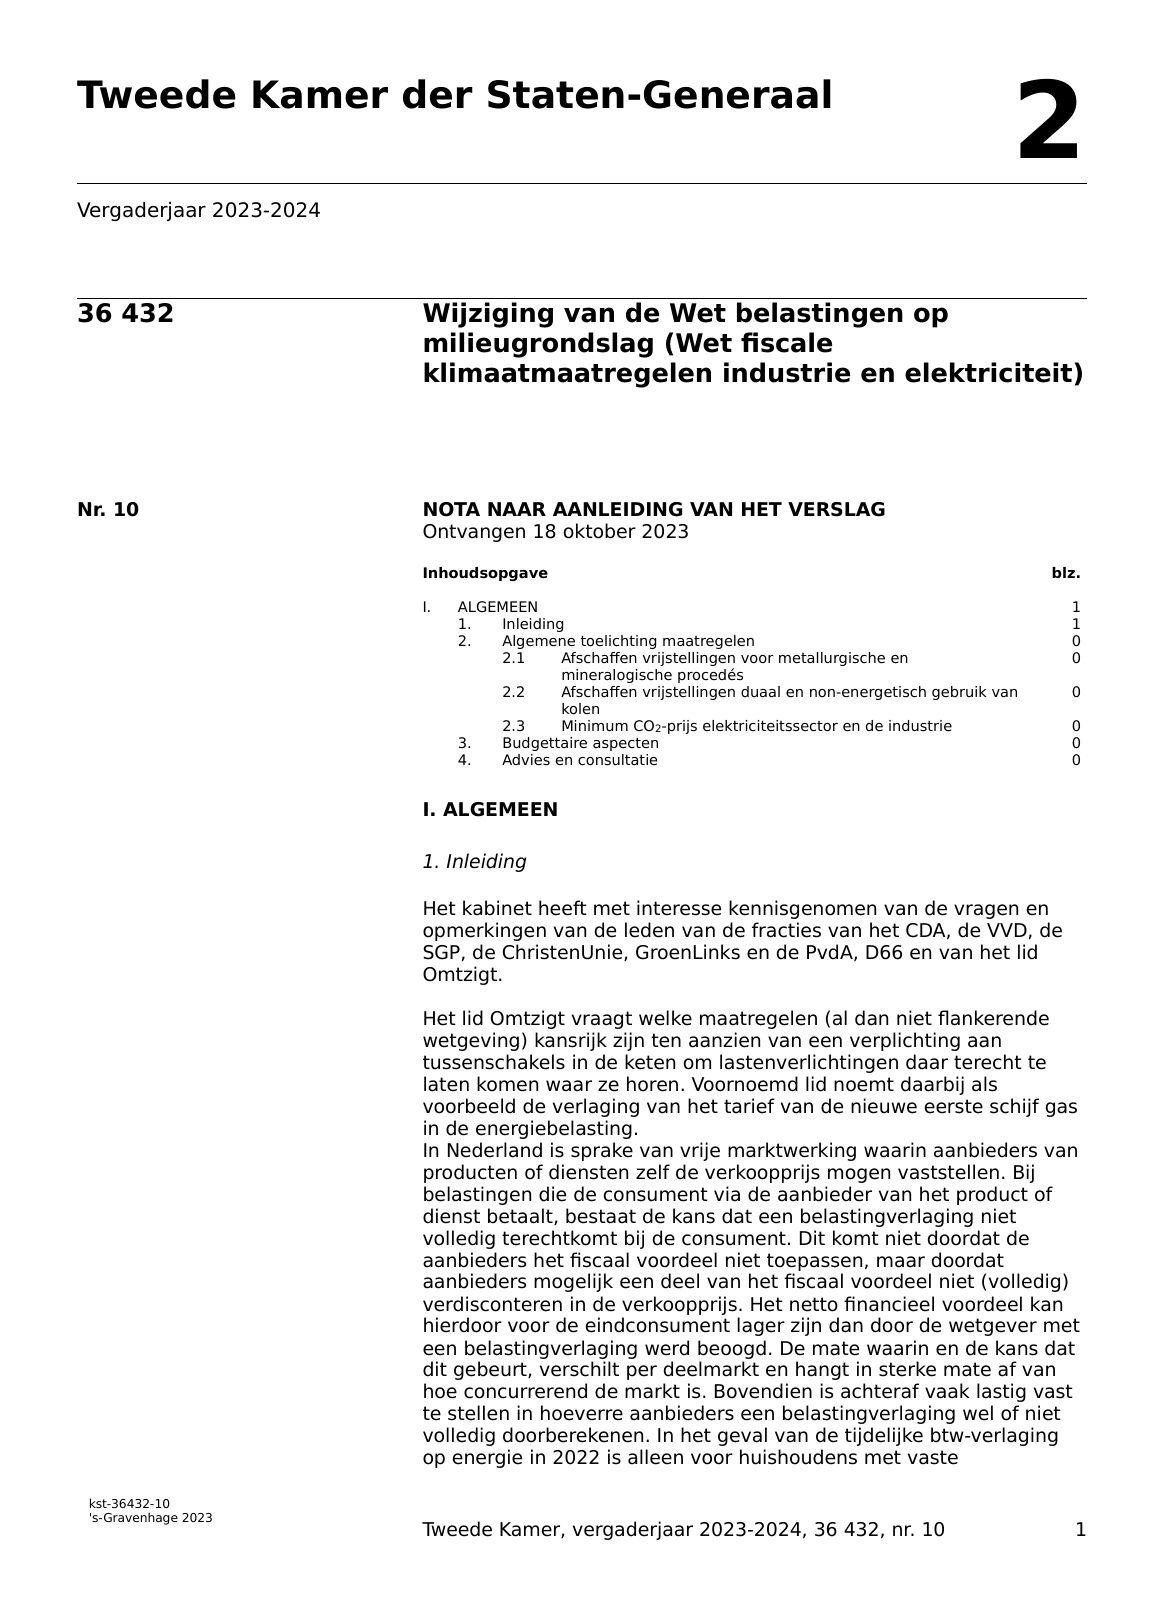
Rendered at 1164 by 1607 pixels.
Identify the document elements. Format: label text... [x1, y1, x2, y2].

table_cell [555, 582, 1027, 599]
table_cell [422, 616, 452, 633]
table_cell 2.3 [496, 718, 555, 735]
table_cell [452, 684, 496, 718]
table_cell [452, 650, 496, 684]
table_cell I. [422, 599, 452, 616]
table_cell 2.2 [496, 684, 555, 718]
subtitle 1. Inleiding [422, 851, 1087, 873]
text kst-36432-10 [88, 1497, 323, 1511]
table_cell Afschaffen vrijstellingen duaal en non-energetisch gebruik van kolen [555, 684, 1027, 718]
table_cell [422, 684, 452, 718]
table_cell [452, 582, 496, 599]
text In Nederland is sprake van vrije marktwerking waarin aanbieders van producten of diensten zelf de verkoopprijs mogen vaststellen. Bij belastingen die de consument via de aanbieder van het product of dienst betaalt, bestaat de kans dat een belastingverlaging niet volledig terechtkomt bij de consument. Dit komt niet doordat de aanbieders het fiscaal voordeel niet toepassen, maar doordat aanbieders mogelijk een deel van het fiscaal voordeel niet (volledig) verdisconteren in de verkoopprijs. Het netto financieel voordeel kan hierdoor voor de eindconsument lager zijn dan door de wetgever met een belastingverlaging werd beoogd. De mate waarin en de kans dat dit gebeurt, verschilt per deelmarkt en hangt in sterke mate af van hoe concurrerend de markt is. Bovendien is achteraf vaak lastig vast te stellen in hoeverre aanbieders een belastingverlaging wel of niet volledig doorberekenen. In het geval van de tijdelijke btw-verlaging op energie in 2022 is alleen voor huishoudens met vaste [422, 1139, 1087, 1469]
table_cell 4. [452, 752, 496, 769]
table_cell 0 [1028, 752, 1087, 769]
table_cell 0 [1028, 650, 1087, 684]
text Ontvangen 18 oktober 2023 [422, 521, 1087, 543]
table_header blz. [1028, 565, 1087, 582]
table_cell 1 [1028, 616, 1087, 633]
table_cell 0 [1028, 684, 1087, 718]
subtitle I. ALGEMEEN [422, 799, 1087, 821]
table_cell 0 [1028, 718, 1087, 735]
table_cell 2.1 [496, 650, 555, 684]
table_cell [422, 582, 452, 599]
table_cell ALGEMEEN [452, 599, 1027, 616]
table_cell 0 [1028, 633, 1087, 650]
table_cell [422, 633, 452, 650]
table_cell Algemene toelichting maatregelen [496, 633, 1027, 650]
table_cell Inleiding [496, 616, 1027, 633]
table_cell [422, 718, 452, 735]
table_cell 2. [452, 633, 496, 650]
table_cell 1 [1028, 599, 1087, 616]
table_cell [422, 650, 452, 684]
table_cell 1. [452, 616, 496, 633]
table_header 2 [886, 59, 1087, 183]
table_cell 3. [452, 735, 496, 752]
text Het kabinet heeft met interesse kennisgenomen van de vragen en opmerkingen van de leden van de fracties van het CDA, de VVD, de SGP, de ChristenUnie, GroenLinks en de PvdA, D66 en van het lid Omtzigt. [422, 898, 1087, 986]
table_cell [1028, 582, 1087, 599]
table_cell [422, 735, 452, 752]
table_cell [452, 718, 496, 735]
subtitle 36 432 Wijziging van de Wet belastingen op milieugrondslag (Wet fiscale klimaatmaatregelen industrie en elektriciteit) [77, 299, 1087, 388]
table_cell 0 [1028, 735, 1087, 752]
table_cell Vergaderjaar 2023-2024 [77, 184, 1087, 298]
subtitle Nr. 10 NOTA NAAR AANLEIDING VAN HET VERSLAG [77, 499, 1087, 521]
table_cell Minimum CO2-prijs elektriciteitssector en de industrie [555, 718, 1027, 735]
table_cell Budgettaire aspecten [496, 735, 1027, 752]
table_cell Advies en consultatie [496, 752, 1027, 769]
table_cell [422, 752, 452, 769]
table_cell [496, 582, 555, 599]
table_header Tweede Kamer der Staten-Generaal [77, 59, 886, 183]
text Het lid Omtzigt vraagt welke maatregelen (al dan niet flankerende wetgeving) kansrijk zijn ten aanzien van een verplichting aan tussenschakels in de keten om lastenverlichtingen daar terecht te laten komen waar ze horen. Voornoemd lid noemt daarbij als voorbeeld de verlaging van het tarief van de nieuwe eerste schijf gas in de energiebelasting. [422, 1008, 1087, 1139]
table_cell Afschaffen vrijstellingen voor metallurgische en mineralogische procedés [555, 650, 1027, 684]
table_header Inhoudsopgave [422, 565, 1027, 582]
text 's-Gravenhage 2023 [88, 1511, 323, 1525]
